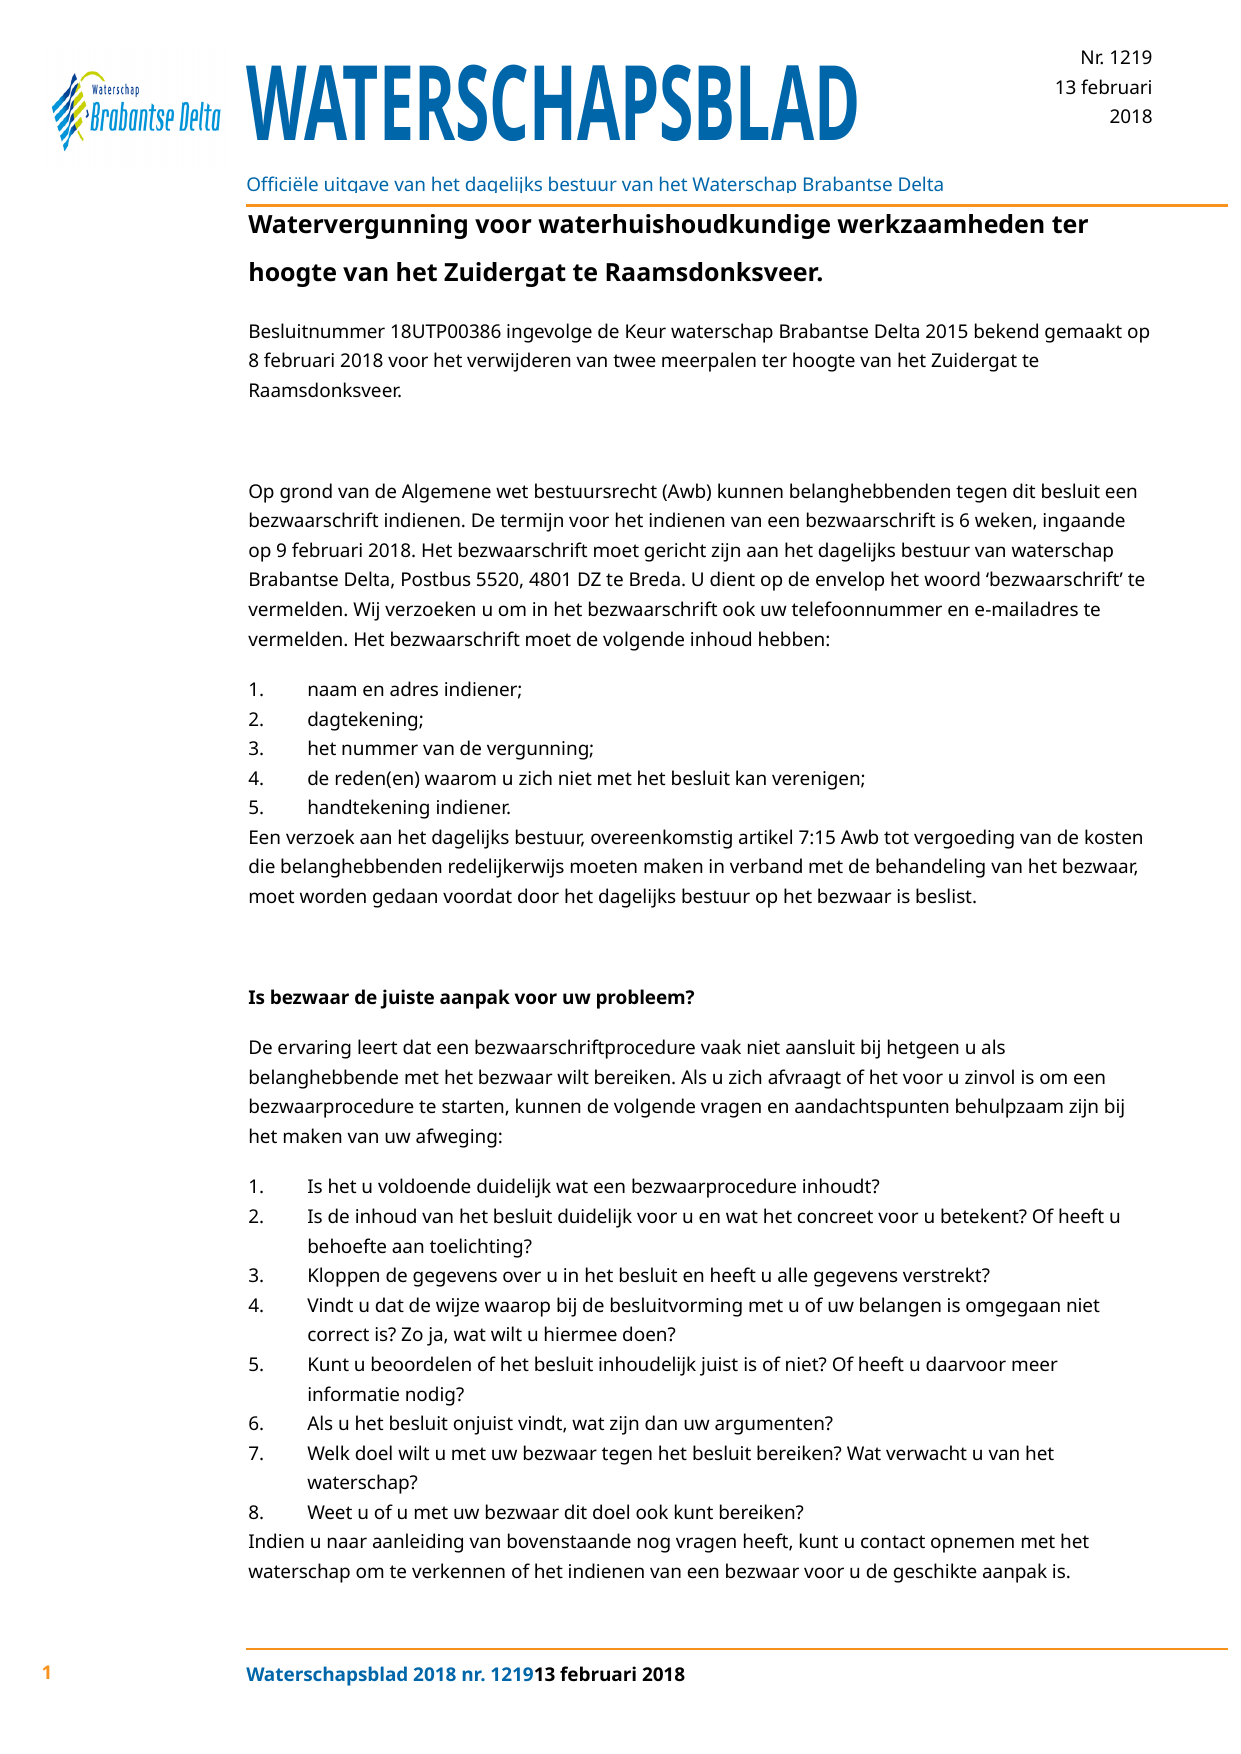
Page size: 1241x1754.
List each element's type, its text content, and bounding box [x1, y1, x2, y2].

list het nummer van de vergunning; [248, 735, 1152, 761]
text Is bezwaar de juiste aanpak voor uw probleem? [248, 984, 1152, 1010]
list Is de inhoud van het besluit duidelijk voor u en wat het concreet voor u betekent? Of heeft u behoefte aan toelichting? [248, 1203, 1152, 1259]
list handtekening indiener. [248, 794, 1152, 820]
list Weet u of u met uw bezwaar dit doel ook kunt bereiken? [248, 1499, 1152, 1525]
text De ervaring leert dat een bezwaarschriftprocedure vaak niet aansluit bij hetgeen u als belanghebbende met het bezwaar wilt bereiken. Als u zich afvraagt of het voor u zinvol is om een bezwaarprocedure te starten, kunnen de volgende vragen en aandachtspunten behulpzaam zijn bij het maken van uw afweging: [248, 1034, 1152, 1149]
text Indien u naar aanleiding van bovenstaande nog vragen heeft, kunt u contact opnemen met het waterschap om te verkennen of het indienen van een bezwaar voor u de geschikte aanpak is. [248, 1529, 1152, 1584]
list Is het u voldoende duidelijk wat een bezwaarprocedure inhoudt? [248, 1174, 1152, 1199]
text Een verzoek aan het dagelijks bestuur, overeenkomstig artikel 7:15 Awb tot vergoeding van de kosten die belanghebbenden redelijkerwijs moeten maken in verband met de behandeling van het bezwaar, moet worden gedaan voordat door het dagelijks bestuur op het bezwaar is beslist. [248, 824, 1152, 909]
text Watervergunning voor waterhuishoudkundige werkzaamheden ter hoogte van het Zuidergat te Raamsdonksveer. [248, 207, 1152, 288]
list Vindt u dat de wijze waarop bij de besluitvorming met u of uw belangen is omgegaan niet correct is? Zo ja, wat wilt u hiermee doen? [248, 1292, 1152, 1347]
list dagtekening; [248, 706, 1152, 732]
list Welk doel wilt u met uw bezwaar tegen het besluit bereiken? Wat verwacht u van het waterschap? [248, 1440, 1152, 1495]
list Als u het besluit onjuist vindt, wat zijn dan uw argumenten? [248, 1410, 1152, 1436]
text Op grond van de Algemene wet bestuursrecht (Awb) kunnen belanghebbenden tegen dit besluit een bezwaarschrift indienen. De termijn voor het indienen van een bezwaarschrift is 6 weken, ingaande op 9 februari 2018. Het bezwaarschrift moet gericht zijn aan het dagelijks bestuur van waterschap Brabantse Delta, Postbus 5520, 4801 DZ te Breda. U dient op de envelop het woord ‘bezwaarschrift’ te vermelden. Wij verzoeken u om in het bezwaarschrift ook uw telefoonnummer en e‑mailadres te vermelden. Het bezwaarschrift moet de volgende inhoud hebben: [248, 478, 1152, 652]
list Kunt u beoordelen of het besluit inhoudelijk juist is of niet? Of heeft u daarvoor meer informatie nodig? [248, 1351, 1152, 1407]
picture [41, 47, 231, 172]
list naam en adres indiener; [248, 676, 1152, 702]
list Kloppen de gegevens over u in het besluit en heeft u alle gegevens verstrekt? [248, 1262, 1152, 1288]
list de reden(en) waarom u zich niet met het besluit kan verenigen; [248, 765, 1152, 791]
text Besluitnummer 18UTP00386 ingevolge de Keur waterschap Brabantse Delta 2015 bekend gemaakt op 8 februari 2018 voor het verwijderen van twee meerpalen ter hoogte van het Zuidergat te Raamsdonksveer. [248, 318, 1152, 403]
